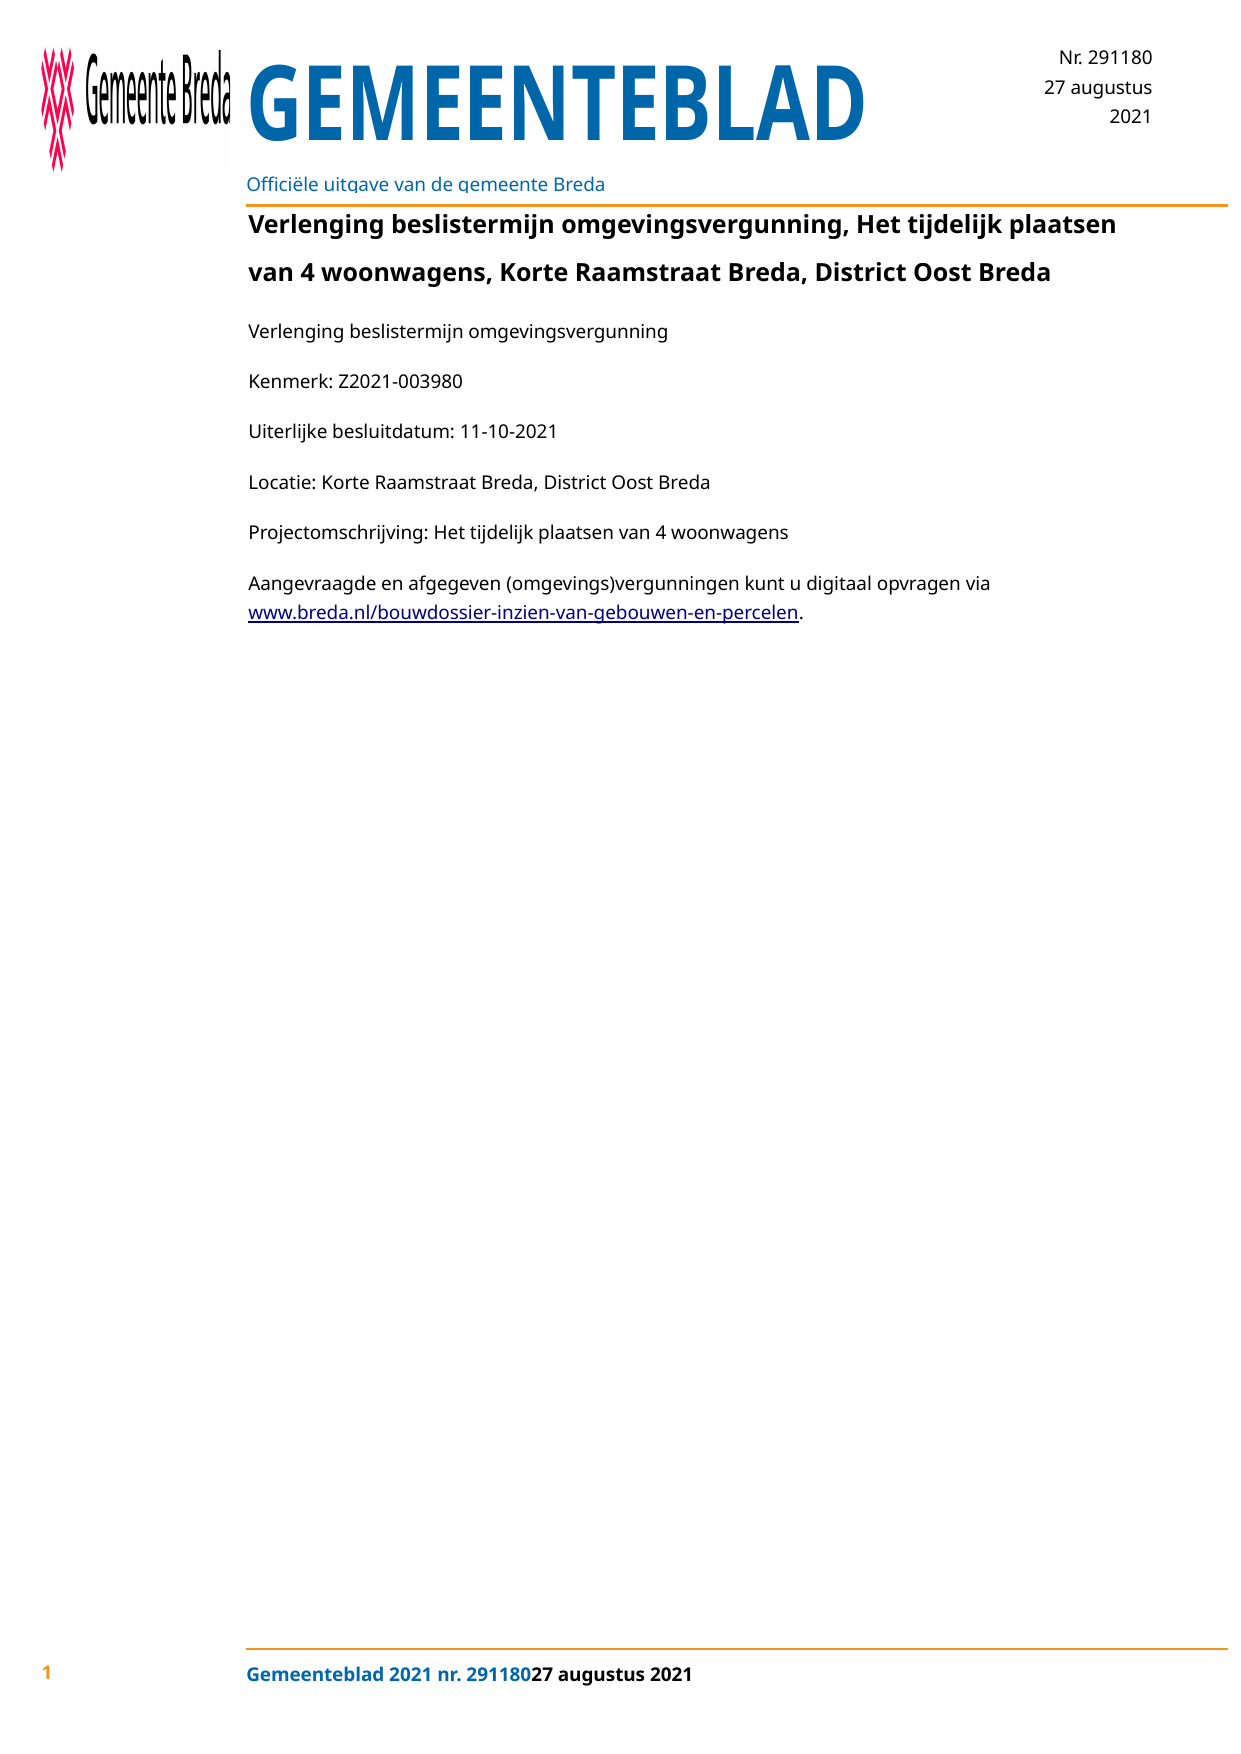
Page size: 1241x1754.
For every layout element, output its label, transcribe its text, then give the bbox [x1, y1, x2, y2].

text Aangevraagde en afgegeven (omgevings)vergunningen kunt u digitaal opvragen via www.breda.nl/bouwdossier-inzien-van-gebouwen-en-percelen. [248, 570, 1152, 625]
text Projectomschrijving: Het tijdelijk plaatsen van 4 woonwagens [248, 519, 1152, 545]
text Kenmerk: Z2021-003980 [248, 368, 1152, 394]
text Locatie: Korte Raamstraat Breda, District Oost Breda [248, 469, 1152, 495]
text Verlenging beslistermijn omgevingsvergunning, Het tijdelijk plaatsen van 4 woonwagens, Korte Raamstraat Breda, District Oost Breda [248, 207, 1152, 288]
text Uiterlijke besluitdatum: 11-10-2021 [248, 419, 1152, 444]
text Verlenging beslistermijn omgevingsvergunning [248, 318, 1152, 344]
picture [41, 47, 231, 172]
